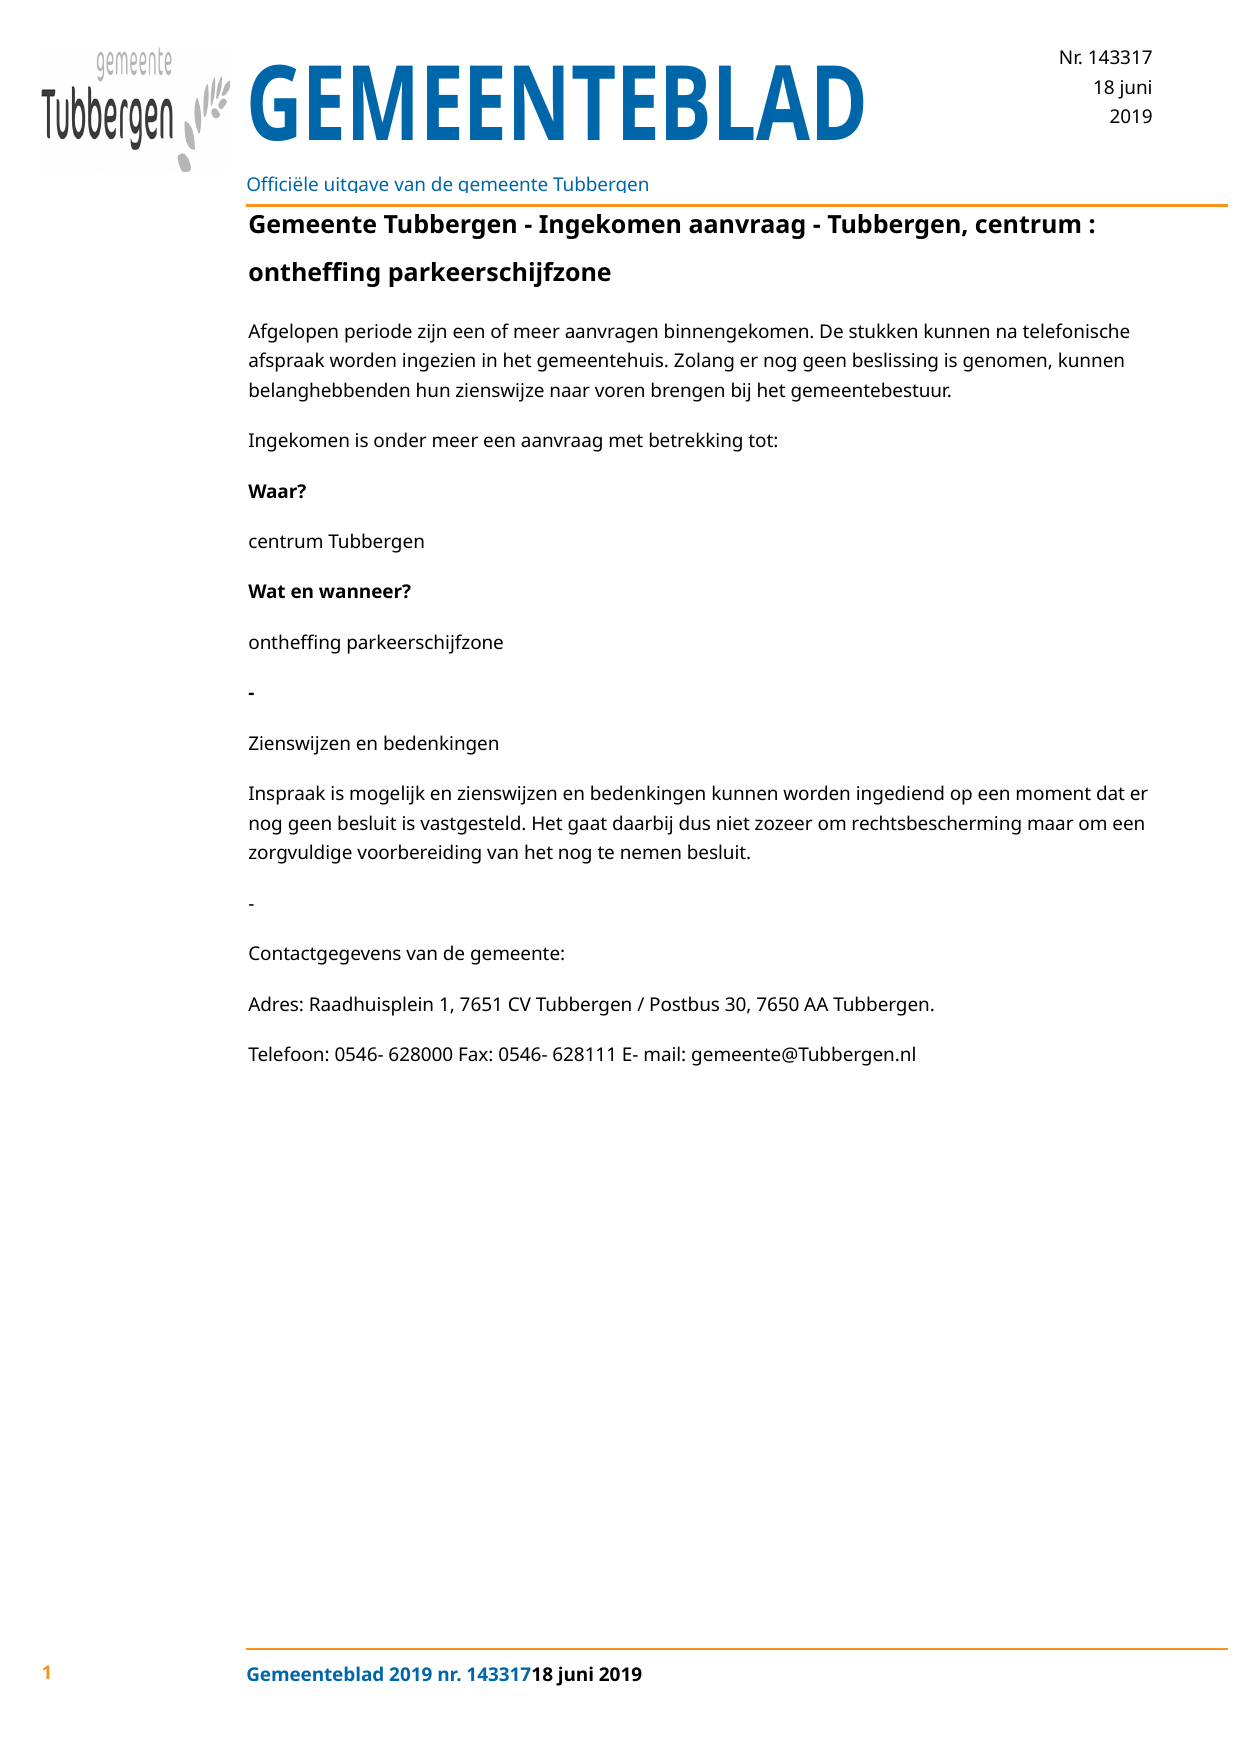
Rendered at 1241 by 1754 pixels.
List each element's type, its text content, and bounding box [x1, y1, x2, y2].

text Adres: Raadhuisplein 1, 7651 CV Tubbergen / Postbus 30, 7650 AA Tubbergen. [248, 991, 1152, 1017]
text Wat en wanneer? [248, 579, 1152, 604]
text Telefoon: 0546- 628000 Fax: 0546- 628111 E- mail: gemeente@Tubbergen.nl [248, 1041, 1152, 1067]
text - [248, 890, 1152, 916]
text Contactgegevens van de gemeente: [248, 940, 1152, 966]
text centrum Tubbergen [248, 528, 1152, 554]
text - [248, 679, 1152, 705]
text Inspraak is mogelijk en zienswijzen en bedenkingen kunnen worden ingediend op een moment dat er nog geen besluit is vastgesteld. Het gaat daarbij dus niet zozeer om rechtsbescherming maar om een zorgvuldige voorbereiding van het nog te nemen besluit. [248, 780, 1152, 865]
text Afgelopen periode zijn een of meer aanvragen binnengekomen. De stukken kunnen na telefonische afspraak worden ingezien in het gemeentehuis. Zolang er nog geen beslissing is genomen, kunnen belanghebbenden hun zienswijze naar voren brengen bij het gemeentebestuur. [248, 318, 1152, 403]
picture [41, 47, 231, 172]
text Gemeente Tubbergen - Ingekomen aanvraag - Tubbergen, centrum : ontheffing parkeerschijfzone [248, 207, 1152, 288]
text Waar? [248, 478, 1152, 504]
text Ingekomen is onder meer een aanvraag met betrekking tot: [248, 427, 1152, 453]
text Zienswijzen en bedenkingen [248, 730, 1152, 756]
text ontheffing parkeerschijfzone [248, 629, 1152, 655]
